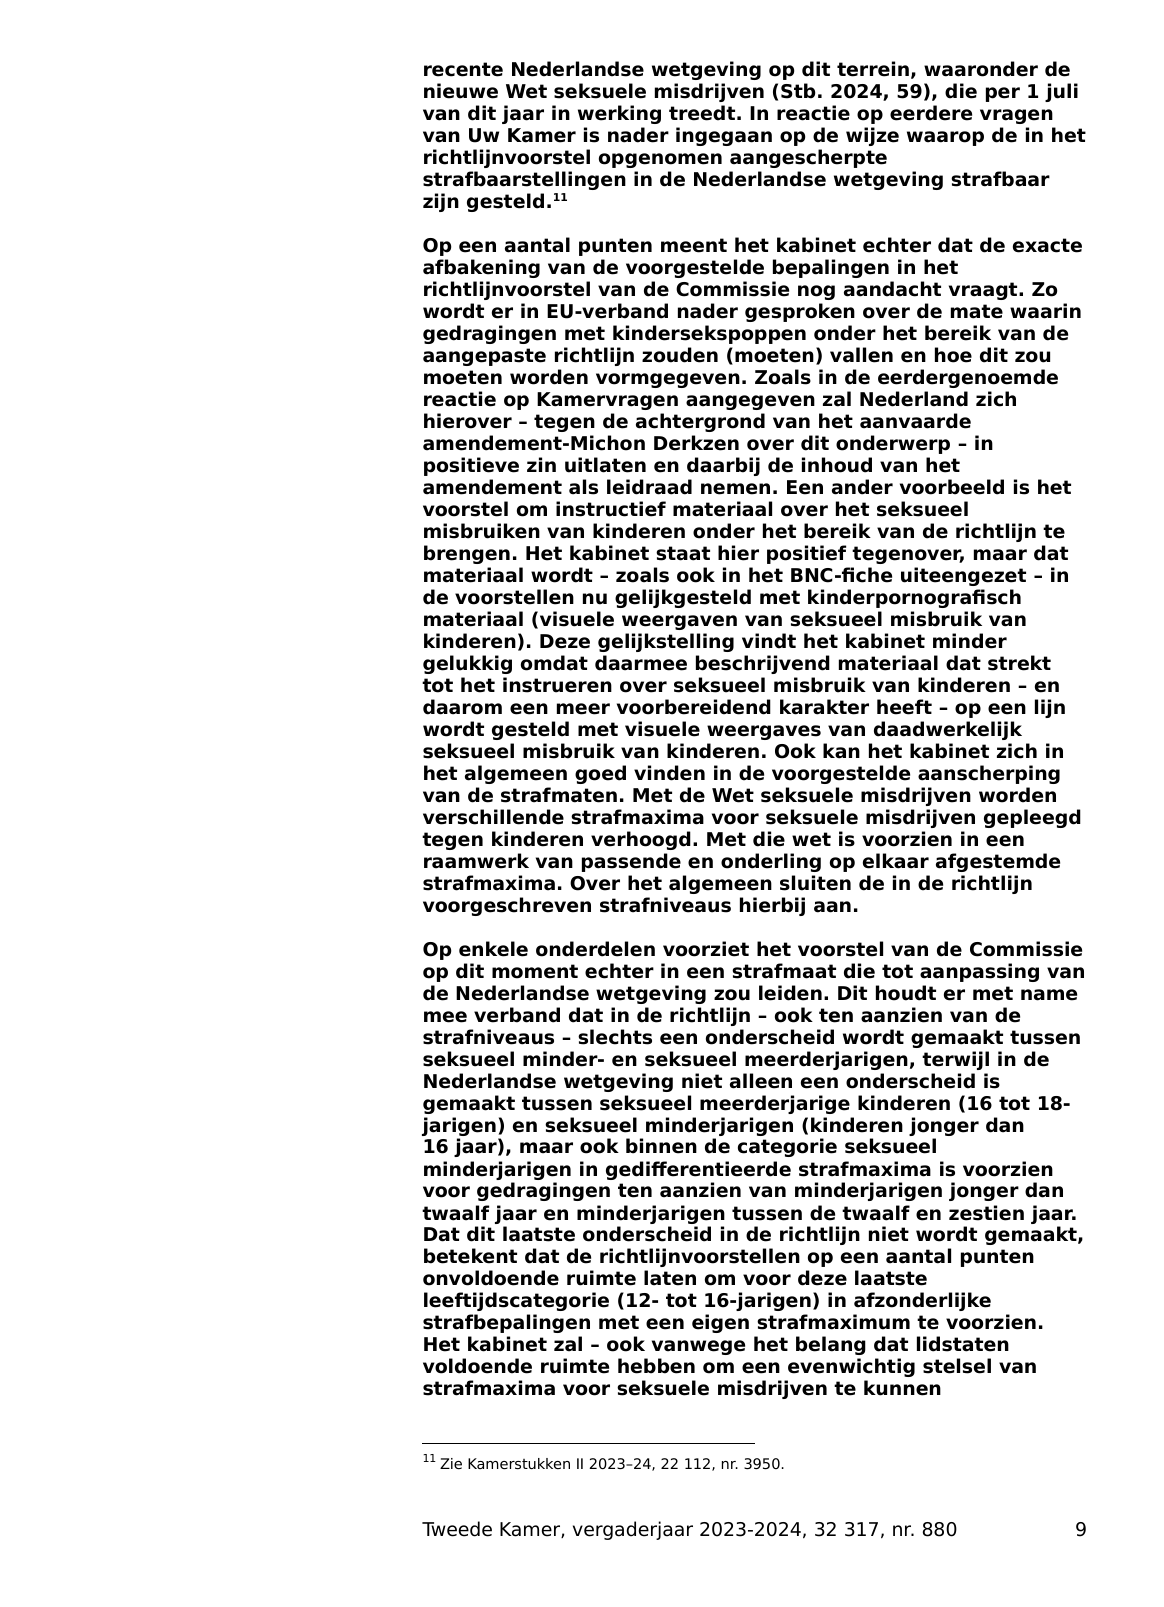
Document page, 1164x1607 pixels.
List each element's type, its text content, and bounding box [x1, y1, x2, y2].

text Op enkele onderdelen voorziet het voorstel van de Commissie op dit moment echter in een strafmaat die tot aanpassing van de Nederlandse wetgeving zou leiden. Dit houdt er met name mee verband dat in de richtlijn – ook ten aanzien van de strafniveaus – slechts een onderscheid wordt gemaakt tussen seksueel minder- en seksueel meerderjarigen, terwijl in de Nederlandse wetgeving niet alleen een onderscheid is gemaakt tussen seksueel meerderjarige kinderen (16 tot 18-jarigen) en seksueel minderjarigen (kinderen jonger dan 16 jaar), maar ook binnen de categorie seksueel minderjarigen in gedifferentieerde strafmaxima is voorzien voor gedragingen ten aanzien van minderjarigen jonger dan twaalf jaar en minderjarigen tussen de twaalf en zestien jaar. Dat dit laatste onderscheid in de richtlijn niet wordt gemaakt, betekent dat de richtlijnvoorstellen op een aantal punten onvoldoende ruimte laten om voor deze laatste leeftijdscategorie (12- tot 16-jarigen) in afzonderlijke strafbepalingen met een eigen strafmaximum te voorzien. Het kabinet zal – ook vanwege het belang dat lidstaten voldoende ruimte hebben om een evenwichtig stelsel van strafmaxima voor seksuele misdrijven te kunnen [422, 939, 1087, 1400]
text Zie Kamerstukken II 2023–24, 22 112, nr. 3950. [422, 1452, 1087, 1474]
text recente Nederlandse wetgeving op dit terrein, waaronder de nieuwe Wet seksuele misdrijven (Stb. 2024, 59), die per 1 juli van dit jaar in werking treedt. In reactie op eerdere vragen van Uw Kamer is nader ingegaan op de wijze waarop de in het richtlijnvoorstel opgenomen aangescherpte strafbaarstellingen in de Nederlandse wetgeving strafbaar zijn gesteld. [422, 59, 1087, 213]
text Op een aantal punten meent het kabinet echter dat de exacte afbakening van de voorgestelde bepalingen in het richtlijnvoorstel van de Commissie nog aandacht vraagt. Zo wordt er in EU-verband nader gesproken over de mate waarin gedragingen met kindersekspoppen onder het bereik van de aangepaste richtlijn zouden (moeten) vallen en hoe dit zou moeten worden vormgegeven. Zoals in de eerdergenoemde reactie op Kamervragen aangegeven zal Nederland zich hierover – tegen de achtergrond van het aanvaarde amendement-Michon Derkzen over dit onderwerp – in positieve zin uitlaten en daarbij de inhoud van het amendement als leidraad nemen. Een ander voorbeeld is het voorstel om instructief materiaal over het seksueel misbruiken van kinderen onder het bereik van de richtlijn te brengen. Het kabinet staat hier positief tegenover, maar dat materiaal wordt – zoals ook in het BNC-fiche uiteengezet – in de voorstellen nu gelijkgesteld met kinderpornografisch materiaal (visuele weergaven van seksueel misbruik van kinderen). Deze gelijkstelling vindt het kabinet minder gelukkig omdat daarmee beschrijvend materiaal dat strekt tot het instrueren over seksueel misbruik van kinderen – en daarom een meer voorbereidend karakter heeft – op een lijn wordt gesteld met visuele weergaves van daadwerkelijk seksueel misbruik van kinderen. Ook kan het kabinet zich in het algemeen goed vinden in de voorgestelde aanscherping van de strafmaten. Met de Wet seksuele misdrijven worden verschillende strafmaxima voor seksuele misdrijven gepleegd tegen kinderen verhoogd. Met die wet is voorzien in een raamwerk van passende en onderling op elkaar afgestemde strafmaxima. Over het algemeen sluiten de in de richtlijn voorgeschreven strafniveaus hierbij aan. [422, 235, 1087, 916]
